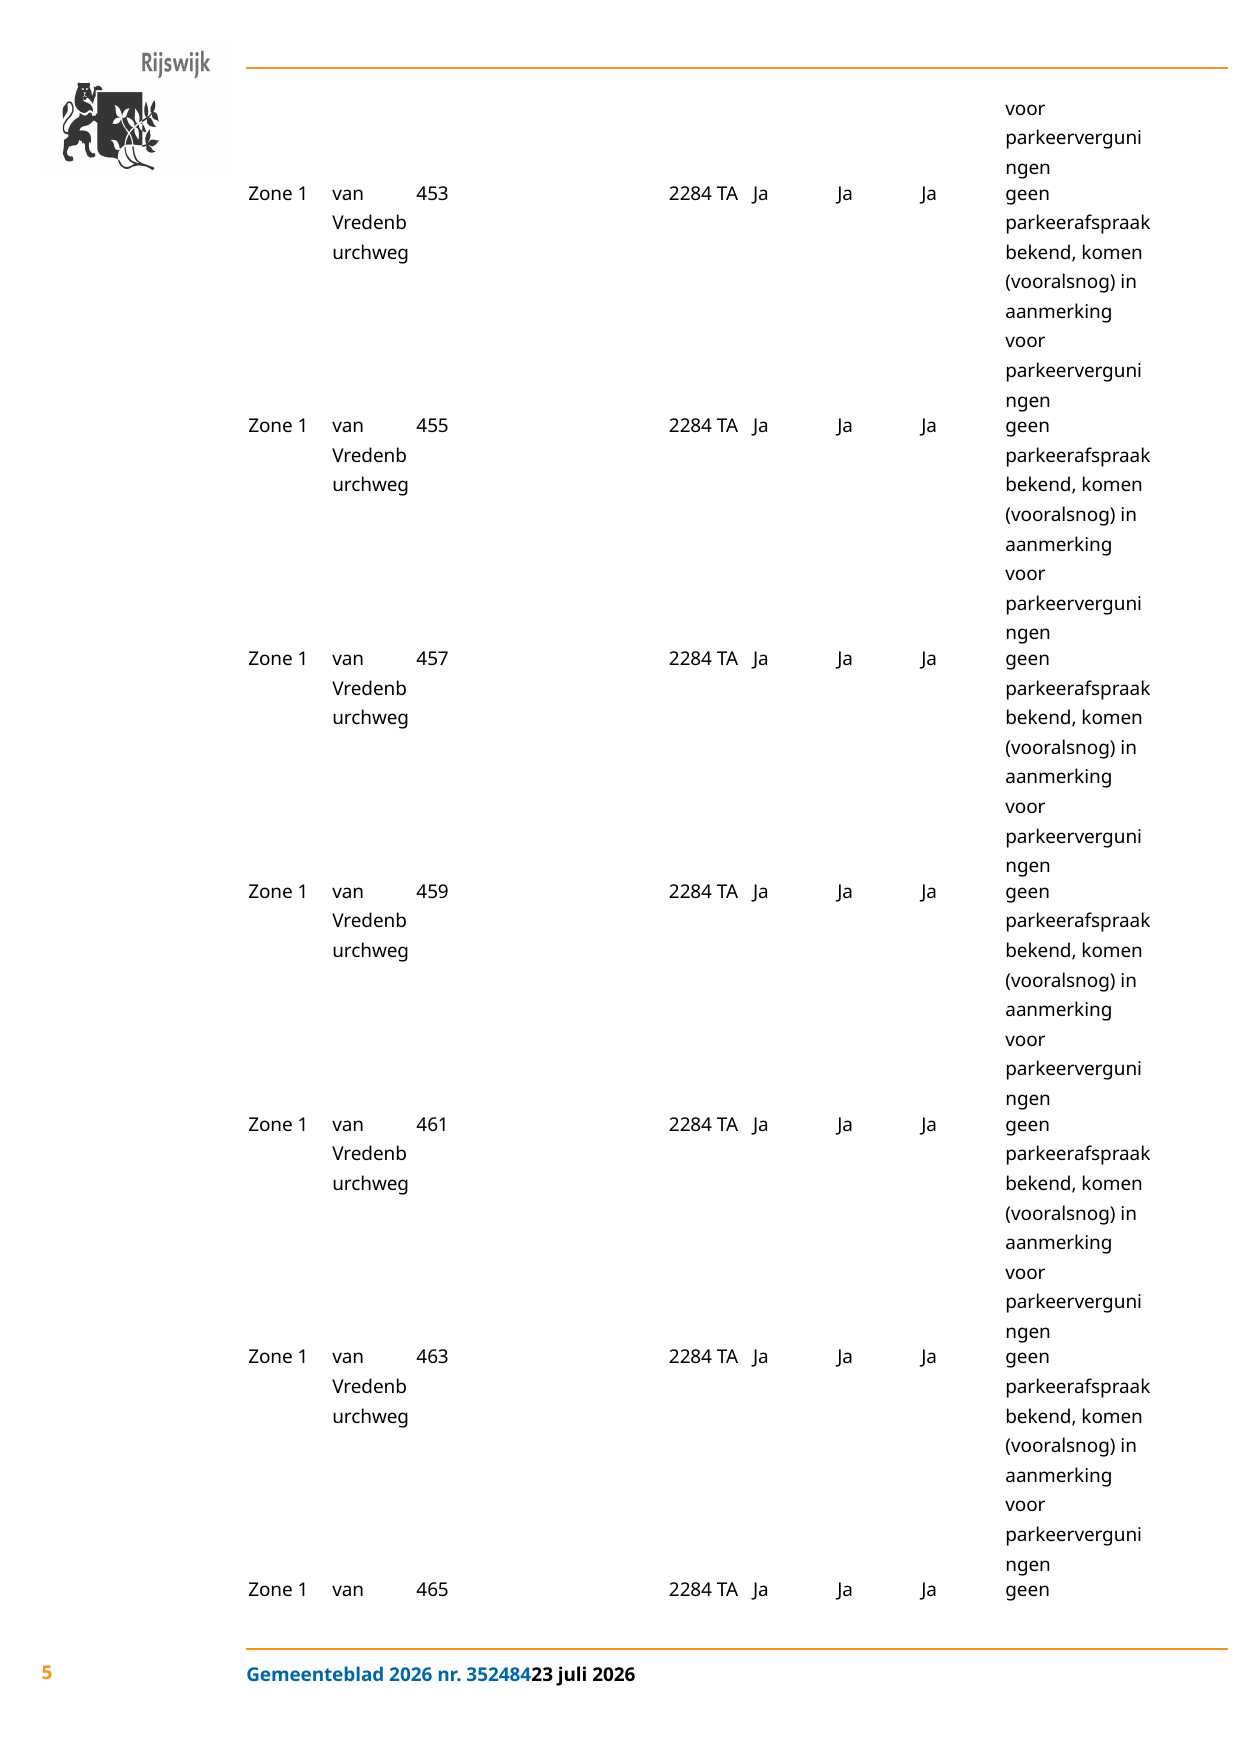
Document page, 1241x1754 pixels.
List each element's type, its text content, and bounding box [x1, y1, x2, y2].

table_cell geen parkeerafspraak bekend, komen (vooralsnog) in aanmerking voor parkeerverguningen [1005, 1111, 1152, 1344]
table_cell Zone 1 [248, 180, 332, 412]
picture [41, 47, 231, 172]
table_cell [585, 645, 669, 878]
table_cell [669, 95, 753, 180]
table_cell Ja [837, 645, 921, 878]
table_cell [837, 95, 921, 180]
table_cell Zone 1 [248, 1344, 332, 1577]
table_cell [585, 413, 669, 645]
table_cell [585, 878, 669, 1111]
table_cell van Vredenburchweg [332, 1344, 416, 1577]
table_cell Ja [837, 180, 921, 412]
table_cell [585, 180, 669, 412]
table_cell van Vredenburchweg [332, 180, 416, 412]
table_cell [585, 1344, 669, 1577]
table_cell 2284 TA [669, 1344, 753, 1577]
table_cell 2284 TA [669, 413, 753, 645]
table_cell [500, 180, 584, 412]
table_cell [500, 878, 584, 1111]
table_cell geen parkeerafspraak bekend, komen (vooralsnog) in aanmerking voor parkeerverguningen [1005, 1344, 1152, 1577]
table_cell 465 [416, 1577, 500, 1602]
table_cell 459 [416, 878, 500, 1111]
table_cell Zone 1 [248, 413, 332, 645]
table_cell geen parkeerafspraak bekend, komen (vooralsnog) in aanmerking voor parkeerverguningen [1005, 878, 1152, 1111]
table_cell 463 [416, 1344, 500, 1577]
table_cell [921, 95, 1005, 180]
table_cell geen parkeerafspraak bekend, komen (vooralsnog) in aanmerking voor parkeerverguningen [1005, 413, 1152, 645]
table_cell Ja [837, 878, 921, 1111]
table_cell Zone 1 [248, 1111, 332, 1344]
table_cell 457 [416, 645, 500, 878]
table_cell Zone 1 [248, 1577, 332, 1602]
table_cell Ja [921, 878, 1005, 1111]
table_cell [500, 413, 584, 645]
table_cell Ja [753, 413, 837, 645]
table_cell voor parkeerverguningen [1005, 95, 1152, 180]
table_cell [500, 95, 584, 180]
table_cell Ja [753, 1577, 837, 1602]
table_cell 2284 TA [669, 1577, 753, 1602]
table_cell van Vredenburchweg [332, 645, 416, 878]
table_cell 2284 TA [669, 180, 753, 412]
table_cell 453 [416, 180, 500, 412]
table_cell van Vredenburchweg [332, 878, 416, 1111]
table_cell Zone 1 [248, 878, 332, 1111]
table_cell van Vredenburchweg [332, 1111, 416, 1344]
table_cell [416, 95, 500, 180]
table_cell 2284 TA [669, 878, 753, 1111]
table_cell Ja [753, 645, 837, 878]
table_cell Ja [837, 1344, 921, 1577]
table_cell [500, 1344, 584, 1577]
table_cell Ja [753, 878, 837, 1111]
table_cell [585, 1577, 669, 1602]
table_cell 461 [416, 1111, 500, 1344]
table_cell Ja [921, 180, 1005, 412]
table_cell Zone 1 [248, 645, 332, 878]
table_cell Ja [753, 180, 837, 412]
table_cell [248, 95, 332, 180]
table_cell [500, 1577, 584, 1602]
table_cell van Vredenburchweg [332, 413, 416, 645]
table_cell Ja [921, 413, 1005, 645]
table_cell [332, 95, 416, 180]
table_cell Ja [921, 1577, 1005, 1602]
table_cell geen parkeerafspraak bekend, komen (vooralsnog) in aanmerking voor parkeerverguningen [1005, 645, 1152, 878]
table_cell Ja [753, 1344, 837, 1577]
table_cell geen parkeerafspraak bekend, komen (vooralsnog) in aanmerking voor parkeerverguningen [1005, 180, 1152, 412]
table_cell 455 [416, 413, 500, 645]
table_cell van [332, 1577, 416, 1602]
table_cell Ja [921, 1344, 1005, 1577]
table_cell geen [1005, 1577, 1152, 1602]
table_cell 2284 TA [669, 645, 753, 878]
table_cell [585, 1111, 669, 1344]
table_cell Ja [753, 1111, 837, 1344]
table_cell [753, 95, 837, 180]
table_cell [585, 95, 669, 180]
table_cell Ja [837, 413, 921, 645]
table_cell 2284 TA [669, 1111, 753, 1344]
table_cell Ja [921, 645, 1005, 878]
table_cell Ja [921, 1111, 1005, 1344]
table_cell Ja [837, 1577, 921, 1602]
table_cell [500, 1111, 584, 1344]
table_cell [500, 645, 584, 878]
table_cell Ja [837, 1111, 921, 1344]
